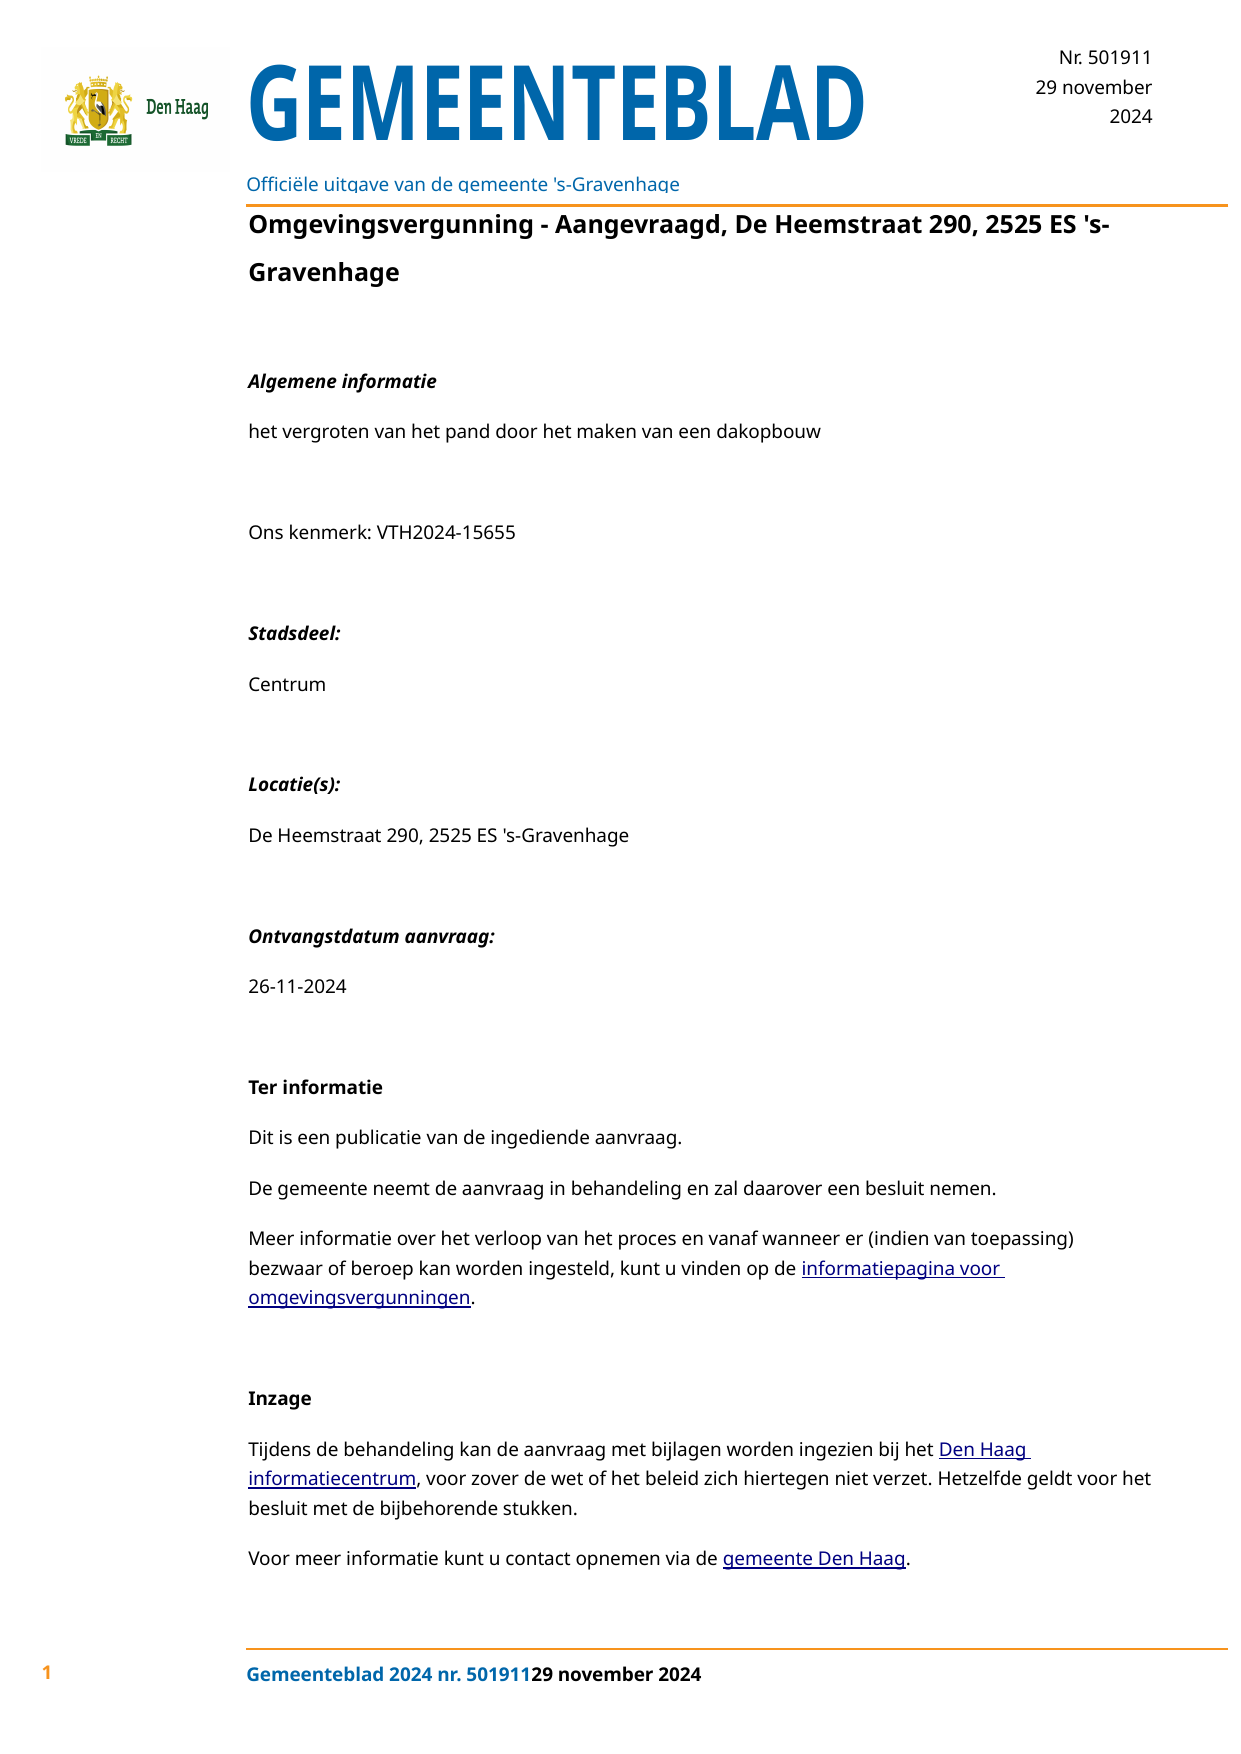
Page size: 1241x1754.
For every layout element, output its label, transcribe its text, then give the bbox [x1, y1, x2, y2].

text Meer informatie over het verloop van het proces en vanaf wanneer er (indien van toepassing) bezwaar of beroep kan worden ingesteld, kunt u vinden op de informatiepagina voor omgevingsvergunningen. [248, 1225, 1152, 1310]
text Inzage [248, 1385, 1152, 1411]
text het vergroten van het pand door het maken van een dakopbouw [248, 419, 1152, 444]
text Centrum [248, 671, 1152, 697]
text Stadsdeel: [248, 620, 1152, 646]
text Ter informatie [248, 1074, 1152, 1100]
text Voor meer informatie kunt u contact opnemen via de gemeente Den Haag. [248, 1545, 1152, 1571]
picture [41, 47, 231, 172]
text Algemene informatie [248, 368, 1152, 394]
text Dit is een publicatie van de ingediende aanvraag. [248, 1124, 1152, 1150]
text Ontvangstdatum aanvraag: [248, 923, 1152, 949]
text De gemeente neemt de aanvraag in behandeling en zal daarover een besluit nemen. [248, 1175, 1152, 1201]
text Omgevingsvergunning - Aangevraagd, De Heemstraat 290, 2525 ES 's-Gravenhage [248, 207, 1152, 288]
text De Heemstraat 290, 2525 ES 's-Gravenhage [248, 822, 1152, 848]
text Tijdens de behandeling kan de aanvraag met bijlagen worden ingezien bij het Den Haag informatiecentrum, voor zover de wet of het beleid zich hiertegen niet verzet. Hetzelfde geldt voor het besluit met de bijbehorende stukken. [248, 1436, 1152, 1521]
text 26-11-2024 [248, 973, 1152, 999]
text Locatie(s): [248, 772, 1152, 797]
text Ons kenmerk: VTH2024-15655 [248, 519, 1152, 545]
